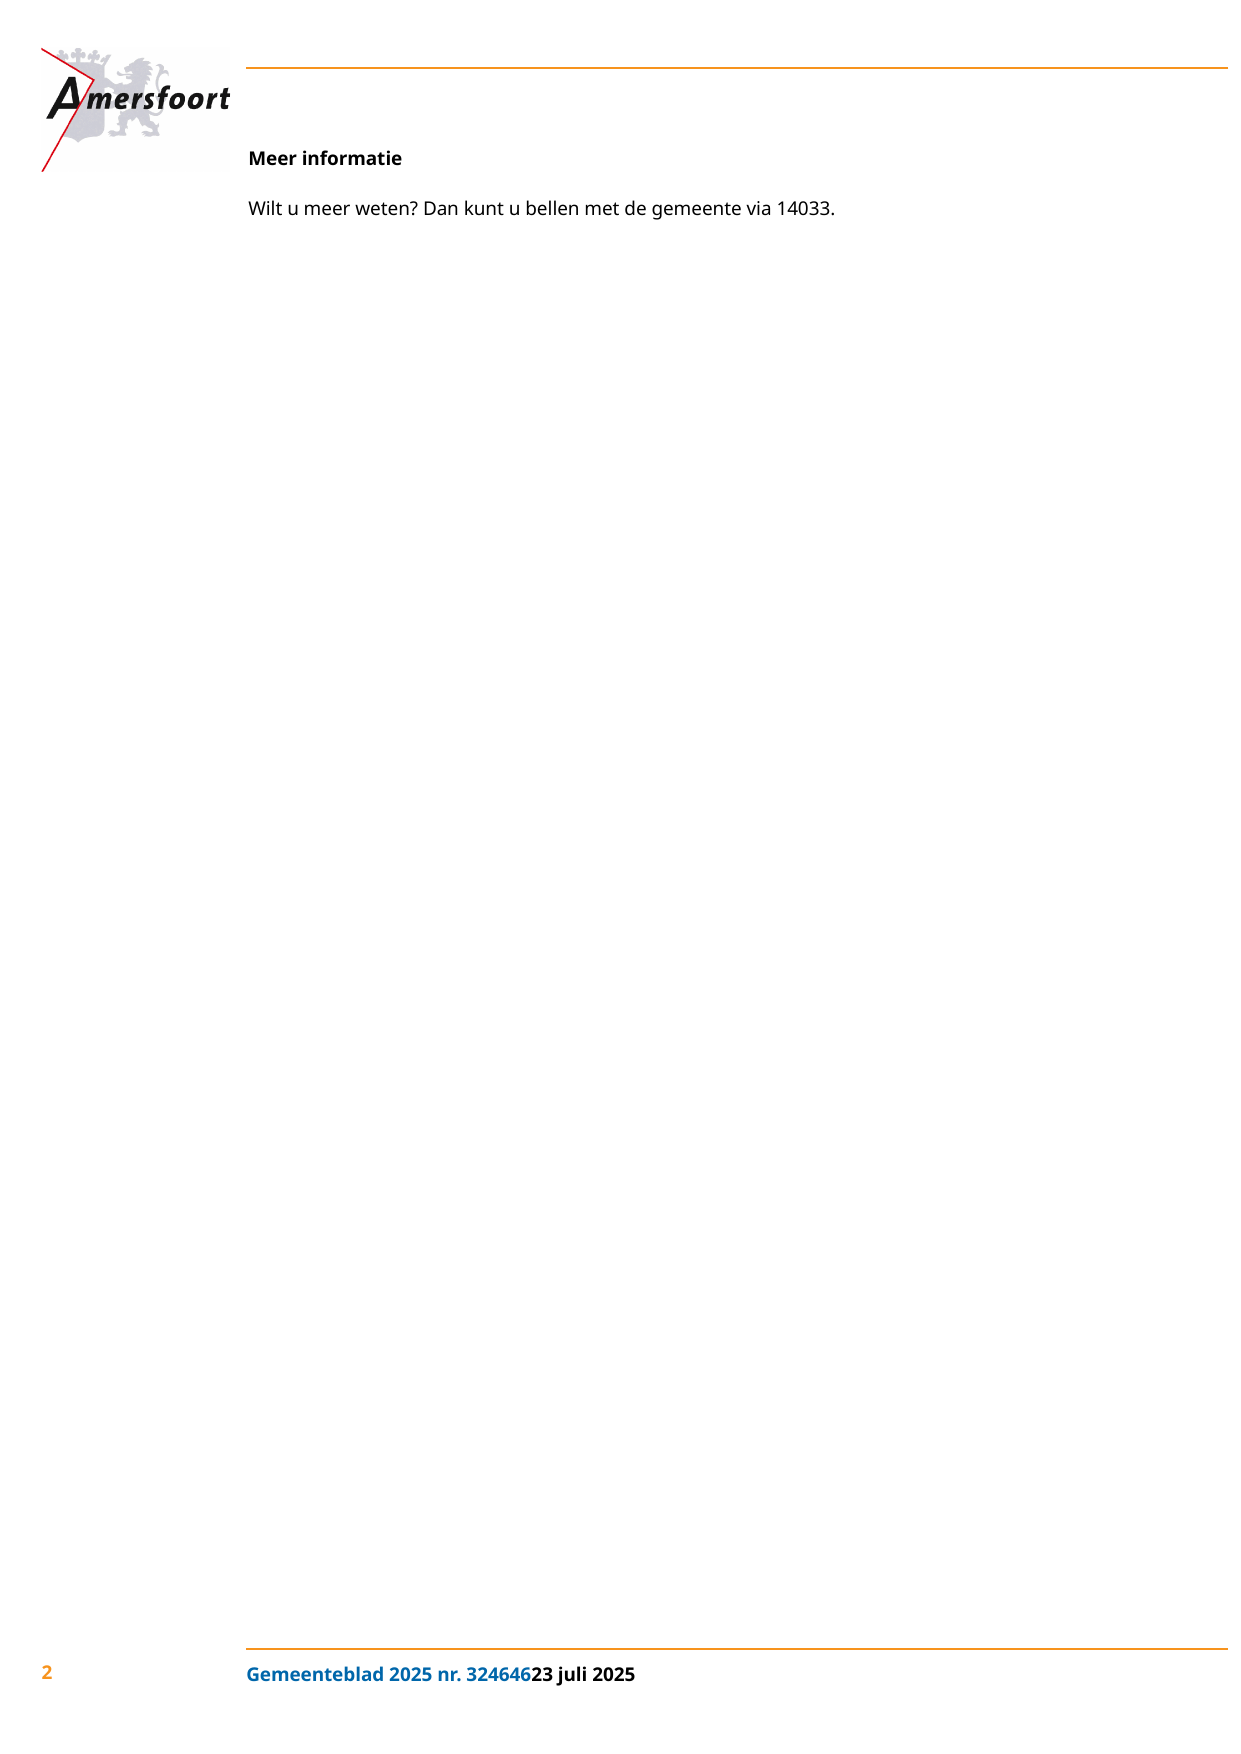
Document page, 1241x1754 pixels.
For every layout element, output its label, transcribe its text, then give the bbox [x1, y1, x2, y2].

picture [41, 47, 231, 172]
text Meer informatie [248, 145, 1152, 171]
text Wilt u meer weten? Dan kunt u bellen met de gemeente via 14033. [248, 196, 1152, 221]
